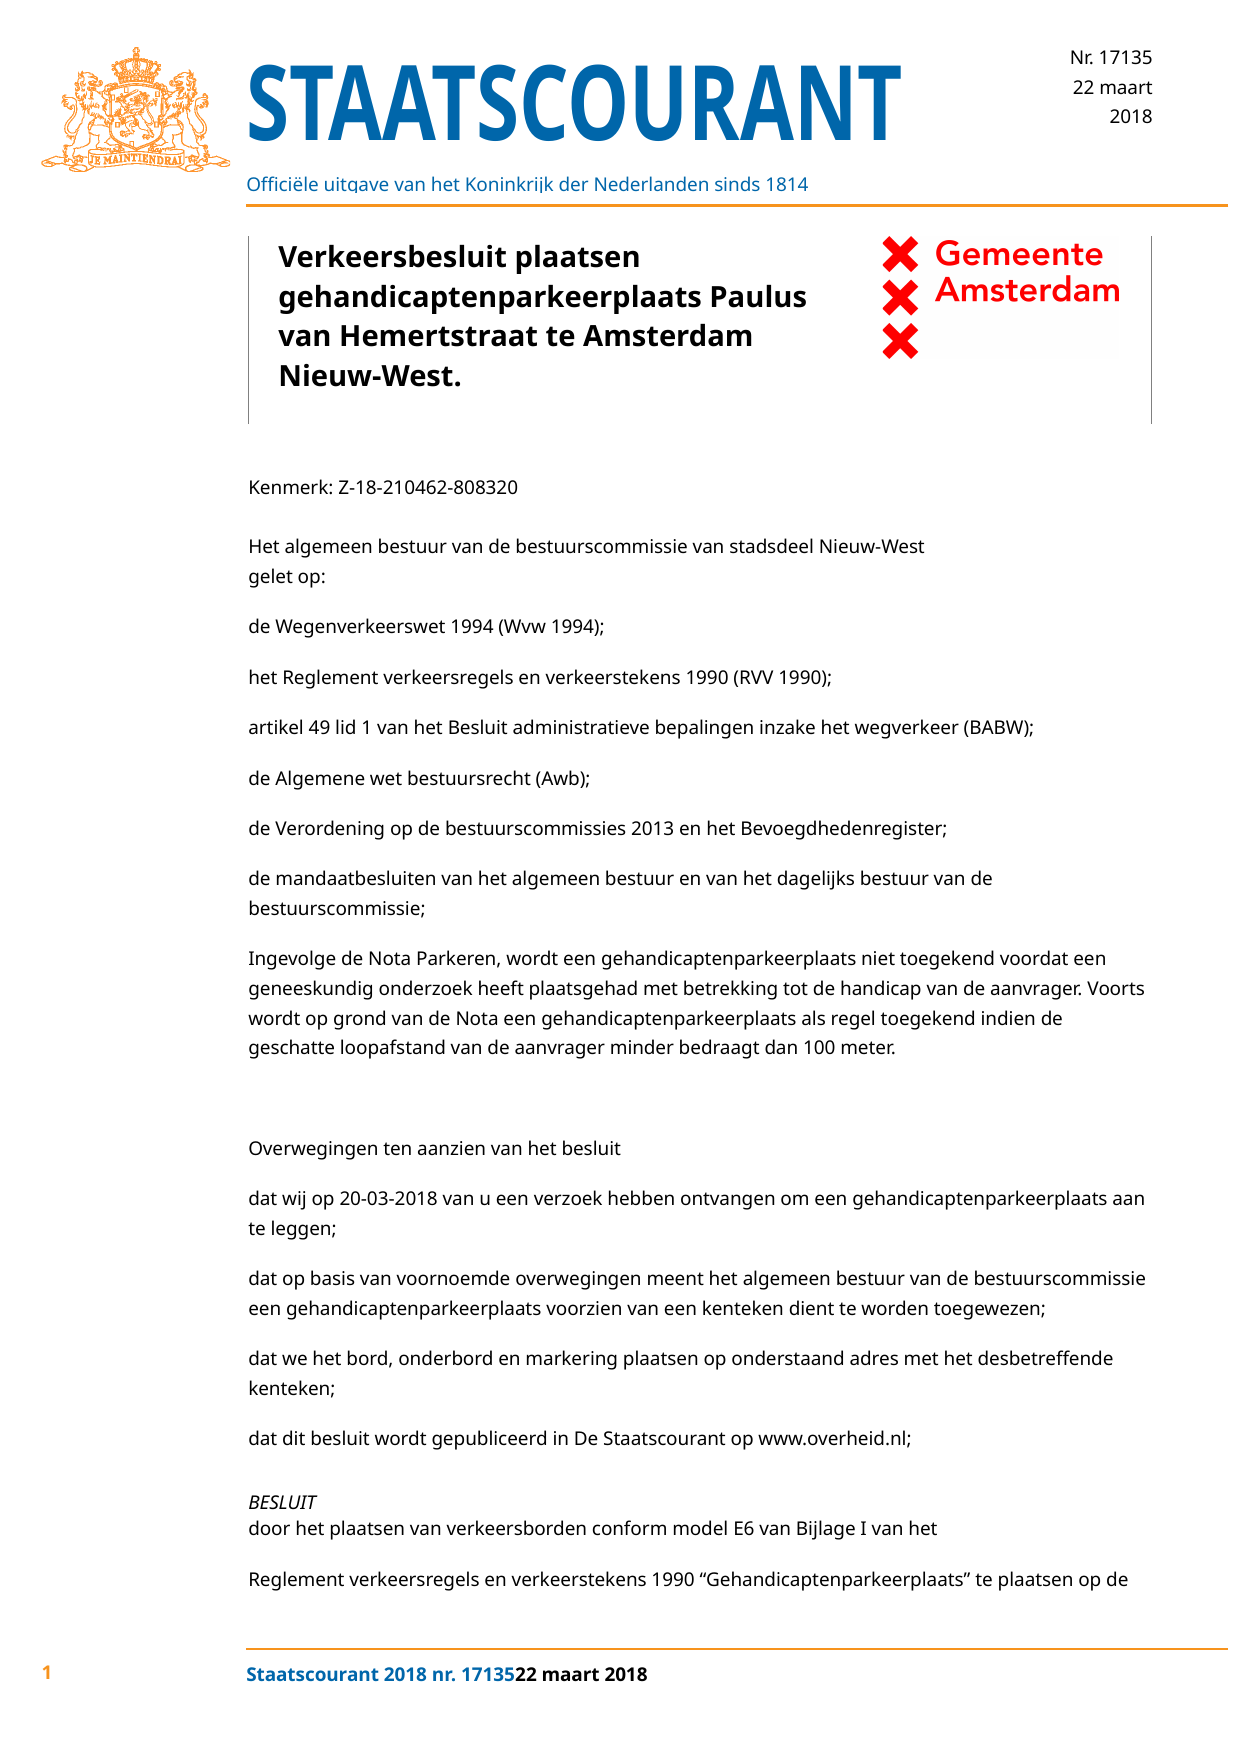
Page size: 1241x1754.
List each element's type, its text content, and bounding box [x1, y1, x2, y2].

text het Reglement verkeersregels en verkeerstekens 1990 (RVV 1990); [248, 664, 1152, 690]
picture [41, 47, 231, 172]
text dat dit besluit wordt gepubliceerd in De Staatscourant op www.overheid.nl; [248, 1426, 1152, 1451]
text Het algemeen bestuur van de bestuurscommissie van stadsdeel Nieuw-West [248, 533, 1152, 559]
text Ingevolge de Nota Parkeren, wordt een gehandicaptenparkeerplaats niet toegekend voordat een geneeskundig onderzoek heeft plaatsgehad met betrekking tot de handicap van de aanvrager. Voorts wordt op grond van de Nota een gehandicaptenparkeerplaats als regel toegekend indien de geschatte loopafstand van de aanvrager minder bedraagt dan 100 meter. [248, 946, 1152, 1060]
text de Verordening op de bestuurscommissies 2013 en het Bevoegdhedenregister; [248, 815, 1152, 841]
text de Wegenverkeerswet 1994 (Wvw 1994); [248, 613, 1152, 639]
text de mandaatbesluiten van het algemeen bestuur en van het dagelijks bestuur van de bestuurscommissie; [248, 866, 1152, 921]
picture [882, 236, 1119, 359]
table_header [850, 236, 1151, 424]
text dat we het bord, onderbord en markering plaatsen op onderstaand adres met het desbetreffende kenteken; [248, 1346, 1152, 1401]
table_header Verkeersbesluit plaatsen gehandicaptenparkeerplaats Paulus van Hemertstraat te Amsterdam Nieuw-West. [249, 236, 850, 424]
text gelet op: [248, 563, 1152, 589]
text Kenmerk: Z-18-210462-808320 [248, 474, 1152, 500]
text Reglement verkeersregels en verkeerstekens 1990 “Gehandicaptenparkeerplaats” te plaatsen op de [248, 1566, 1152, 1591]
text dat op basis van voornoemde overwegingen meent het algemeen bestuur van de bestuurscommissie een gehandicaptenparkeerplaats voorzien van een kenteken dient te worden toegewezen; [248, 1266, 1152, 1321]
text de Algemene wet bestuursrecht (Awb); [248, 765, 1152, 791]
text BESLUIT [248, 1489, 1152, 1515]
text door het plaatsen van verkeersborden conform model E6 van Bijlage I van het [248, 1515, 1152, 1541]
text artikel 49 lid 1 van het Besluit administratieve bepalingen inzake het wegverkeer (BABW); [248, 714, 1152, 740]
text dat wij op 20-03-2018 van u een verzoek hebben ontvangen om een gehandicaptenparkeerplaats aan te leggen; [248, 1186, 1152, 1241]
text Overwegingen ten aanzien van het besluit [248, 1135, 1152, 1161]
